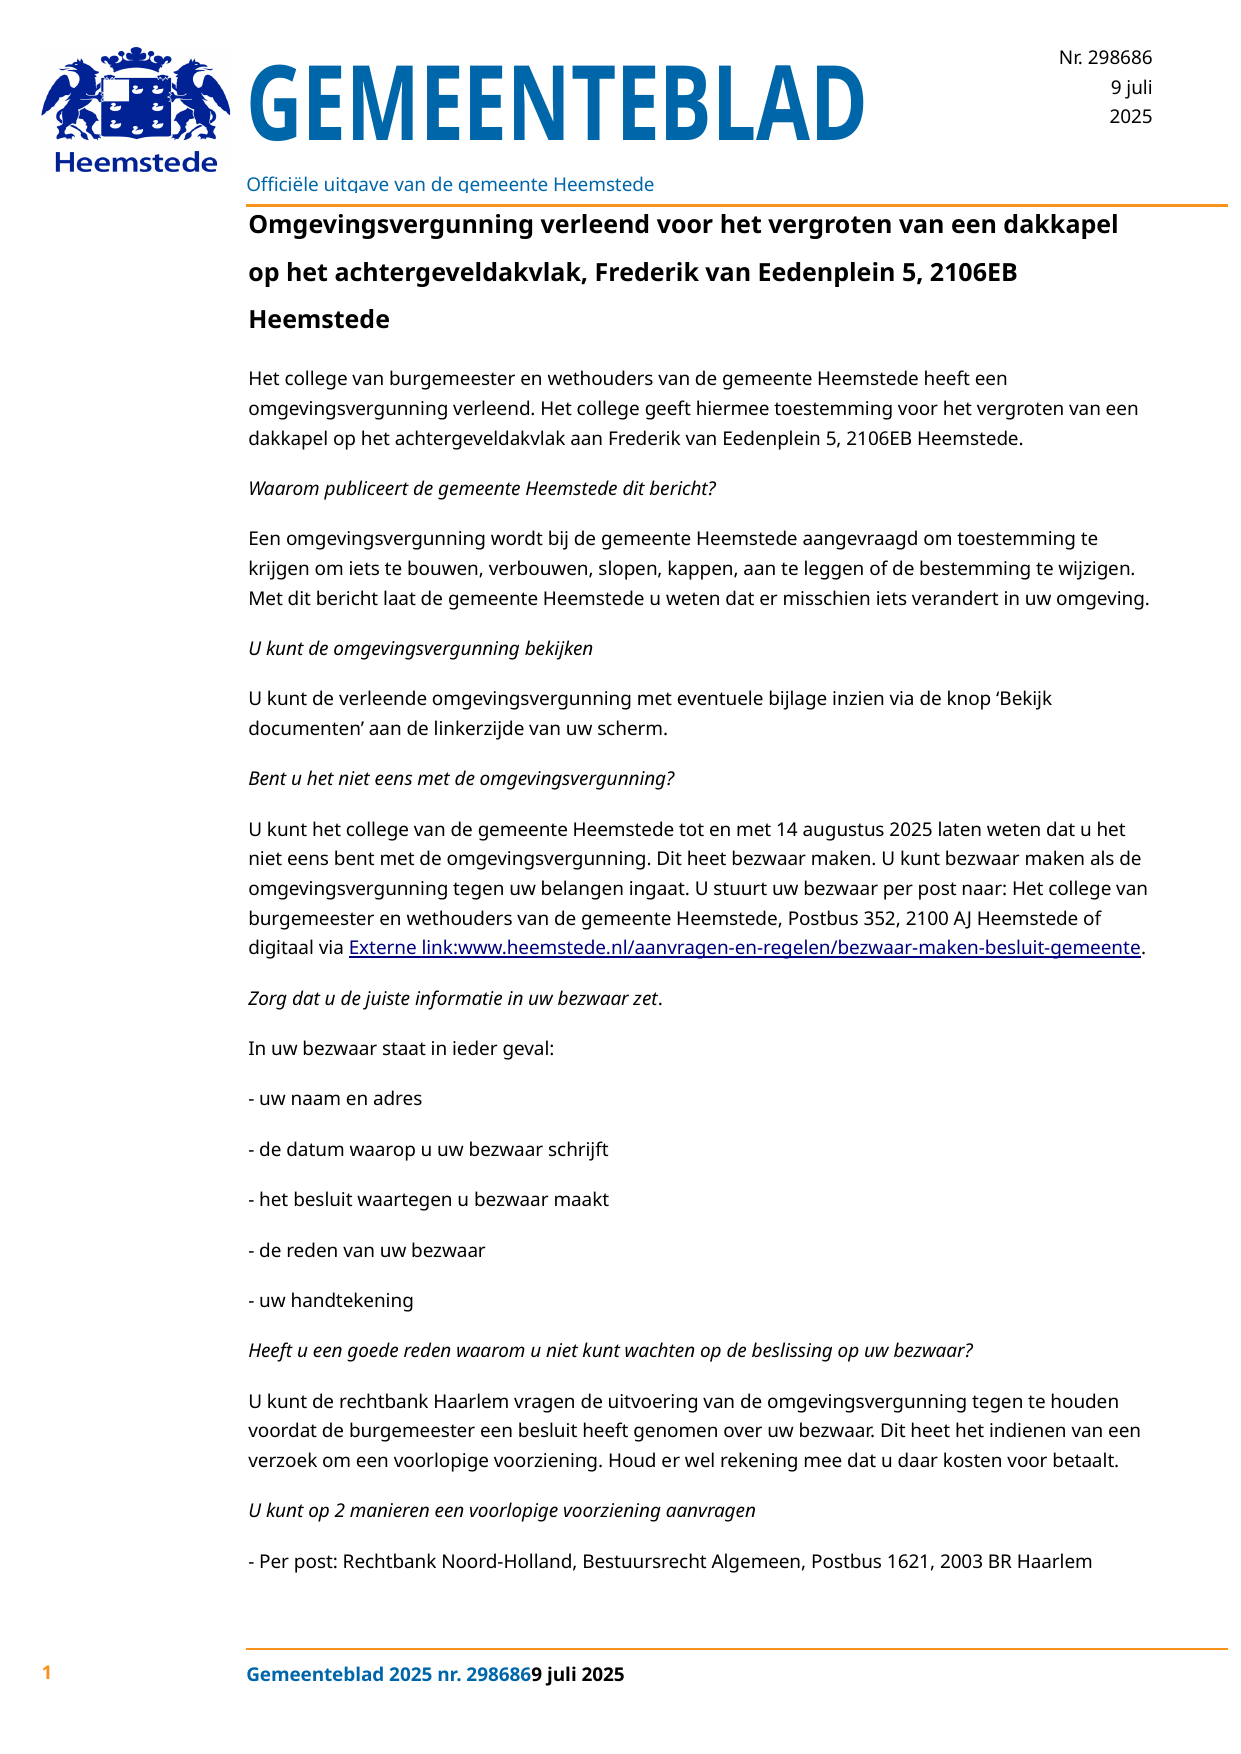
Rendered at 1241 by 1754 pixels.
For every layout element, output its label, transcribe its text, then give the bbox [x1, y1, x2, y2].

picture [41, 47, 231, 172]
text Zorg dat u de juiste informatie in uw bezwaar zet. [248, 985, 1152, 1010]
text Omgevingsvergunning verleend voor het vergroten van een dakkapel op het achtergeveldakvlak, Frederik van Eedenplein 5, 2106EB Heemstede [248, 207, 1152, 336]
text In uw bezwaar staat in ieder geval: [248, 1035, 1152, 1061]
text - Per post: Rechtbank Noord-Holland, Bestuursrecht Algemeen, Postbus 1621, 2003 BR Haarlem [248, 1548, 1152, 1574]
text Een omgevingsvergunning wordt bij de gemeente Heemstede aangevraagd om toestemming te krijgen om iets te bouwen, verbouwen, slopen, kappen, aan te leggen of de bestemming te wijzigen. Met dit bericht laat de gemeente Heemstede u weten dat er misschien iets verandert in uw omgeving. [248, 526, 1152, 610]
text U kunt de rechtbank Haarlem vragen de uitvoering van de omgevingsvergunning tegen te houden voordat de burgemeester een besluit heeft genomen over uw bezwaar. Dit heet het indienen van een verzoek om een voorlopige voorziening. Houd er wel rekening mee dat u daar kosten voor betaalt. [248, 1388, 1152, 1473]
text - de reden van uw bezwaar [248, 1237, 1152, 1262]
text U kunt de omgevingsvergunning bekijken [248, 635, 1152, 661]
text Waarom publiceert de gemeente Heemstede dit bericht? [248, 475, 1152, 501]
text Heeft u een goede reden waarom u niet kunt wachten op de beslissing op uw bezwaar? [248, 1338, 1152, 1363]
text U kunt op 2 manieren een voorlopige voorziening aanvragen [248, 1498, 1152, 1523]
text Het college van burgemeester en wethouders van de gemeente Heemstede heeft een omgevingsvergunning verleend. Het college geeft hiermee toestemming voor het vergroten van een dakkapel op het achtergeveldakvlak aan Frederik van Eedenplein 5, 2106EB Heemstede. [248, 366, 1152, 450]
text Bent u het niet eens met de omgevingsvergunning? [248, 766, 1152, 791]
text - uw handtekening [248, 1287, 1152, 1313]
text U kunt het college van de gemeente Heemstede tot en met 14 augustus 2025 laten weten dat u het niet eens bent met de omgevingsvergunning. Dit heet bezwaar maken. U kunt bezwaar maken als de omgevingsvergunning tegen uw belangen ingaat. U stuurt uw bezwaar per post naar: Het college van burgemeester en wethouders van de gemeente Heemstede, Postbus 352, 2100 AJ Heemstede of digitaal via Externe link:www.heemstede.nl/aanvragen-en-regelen/bezwaar-maken-besluit-gemeente. [248, 816, 1152, 960]
text - het besluit waartegen u bezwaar maakt [248, 1186, 1152, 1212]
text U kunt de verleende omgevingsvergunning met eventuele bijlage inzien via de knop ‘Bekijk documenten’ aan de linkerzijde van uw scherm. [248, 686, 1152, 741]
text - uw naam en adres [248, 1086, 1152, 1111]
text - de datum waarop u uw bezwaar schrijft [248, 1136, 1152, 1162]
